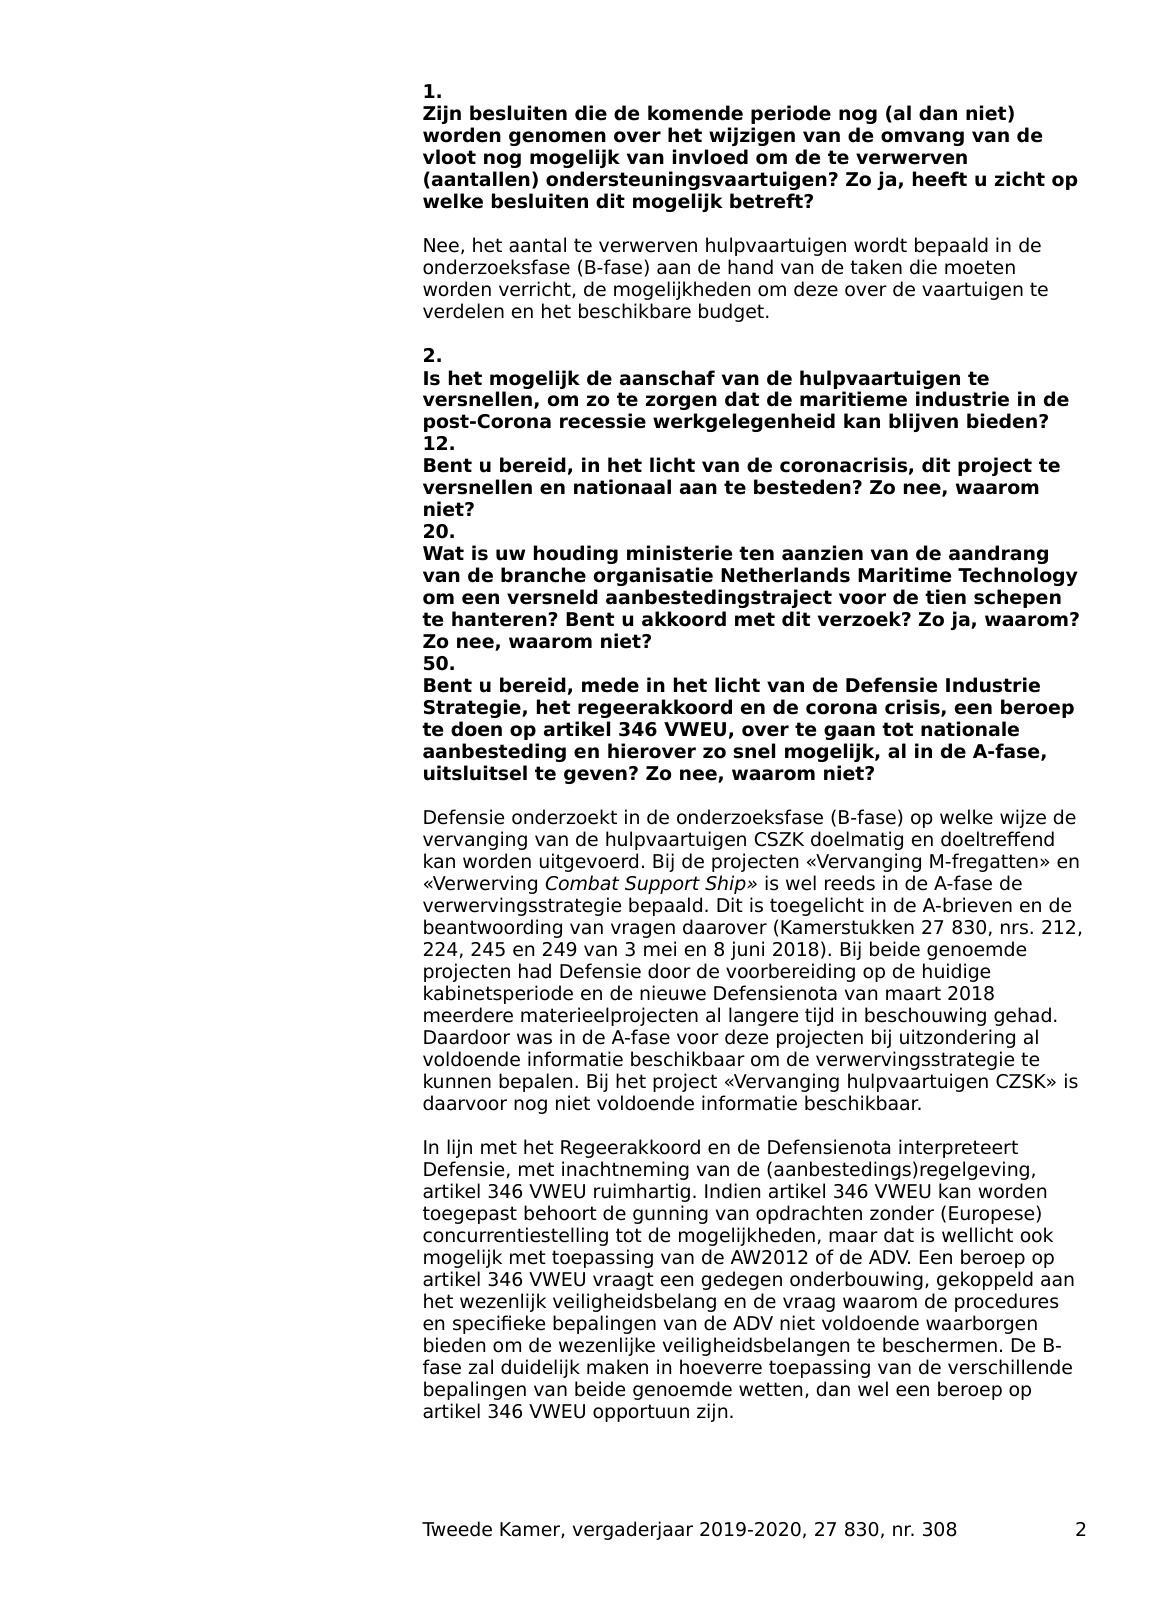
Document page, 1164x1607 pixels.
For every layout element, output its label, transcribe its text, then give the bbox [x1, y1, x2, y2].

text Is het mogelijk de aanschaf van de hulpvaartuigen te versnellen, om zo te zorgen dat de maritieme industrie in de post-Corona recessie werkgelegenheid kan blijven bieden? [422, 367, 1087, 433]
text 2. [422, 345, 1087, 367]
text Defensie onderzoekt in de onderzoeksfase (B-fase) op welke wijze de vervanging van de hulpvaartuigen CSZK doelmatig en doeltreffend kan worden uitgevoerd. Bij de projecten «Vervanging M-fregatten» en «Verwerving Combat Support Ship» is wel reeds in de A-fase de verwervingsstrategie bepaald. Dit is toegelicht in de A-brieven en de beantwoording van vragen daarover (Kamerstukken 27 830, nrs. 212, 224, 245 en 249 van 3 mei en 8 juni 2018). Bij beide genoemde projecten had Defensie door de voorbereiding op de huidige kabinetsperiode en de nieuwe Defensienota van maart 2018 meerdere materieelprojecten al langere tijd in beschouwing gehad. Daardoor was in de A-fase voor deze projecten bij uitzondering al voldoende informatie beschikbaar om de verwervingsstrategie te kunnen bepalen. Bij het project «Vervanging hulpvaartuigen CZSK» is daarvoor nog niet voldoende informatie beschikbaar. [422, 807, 1087, 1115]
text Wat is uw houding ministerie ten aanzien van de aandrang van de branche organisatie Netherlands Maritime Technology om een versneld aanbestedingstraject voor de tien schepen te hanteren? Bent u akkoord met dit verzoek? Zo ja, waarom? Zo nee, waarom niet? [422, 543, 1087, 653]
text Zijn besluiten die de komende periode nog (al dan niet) worden genomen over het wijzigen van de omvang van de vloot nog mogelijk van invloed om de te verwerven (aantallen) ondersteuningsvaartuigen? Zo ja, heeft u zicht op welke besluiten dit mogelijk betreft? [422, 103, 1087, 213]
text 50. [422, 653, 1087, 675]
text Nee, het aantal te verwerven hulpvaartuigen wordt bepaald in de onderzoeksfase (B-fase) aan de hand van de taken die moeten worden verricht, de mogelijkheden om deze over de vaartuigen te verdelen en het beschikbare budget. [422, 235, 1087, 323]
text In lijn met het Regeerakkoord en de Defensienota interpreteert Defensie, met inachtneming van de (aanbestedings)regelgeving, artikel 346 VWEU ruimhartig. Indien artikel 346 VWEU kan worden toegepast behoort de gunning van opdrachten zonder (Europese) concurrentiestelling tot de mogelijkheden, maar dat is wellicht ook mogelijk met toepassing van de AW2012 of de ADV. Een beroep op artikel 346 VWEU vraagt een gedegen onderbouwing, gekoppeld aan het wezenlijk veiligheidsbelang en de vraag waarom de procedures en specifieke bepalingen van de ADV niet voldoende waarborgen bieden om de wezenlijke veiligheidsbelangen te beschermen. De B-fase zal duidelijk maken in hoeverre toepassing van de verschillende bepalingen van beide genoemde wetten, dan wel een beroep op artikel 346 VWEU opportuun zijn. [422, 1137, 1087, 1423]
text Bent u bereid, in het licht van de coronacrisis, dit project te versnellen en nationaal aan te besteden? Zo nee, waarom niet? [422, 455, 1087, 521]
text 20. [422, 521, 1087, 543]
text 1. [422, 81, 1087, 103]
text 12. [422, 433, 1087, 455]
text Bent u bereid, mede in het licht van de Defensie Industrie Strategie, het regeerakkoord en de corona crisis, een beroep te doen op artikel 346 VWEU, over te gaan tot nationale aanbesteding en hierover zo snel mogelijk, al in de A-fase, uitsluitsel te geven? Zo nee, waarom niet? [422, 675, 1087, 785]
